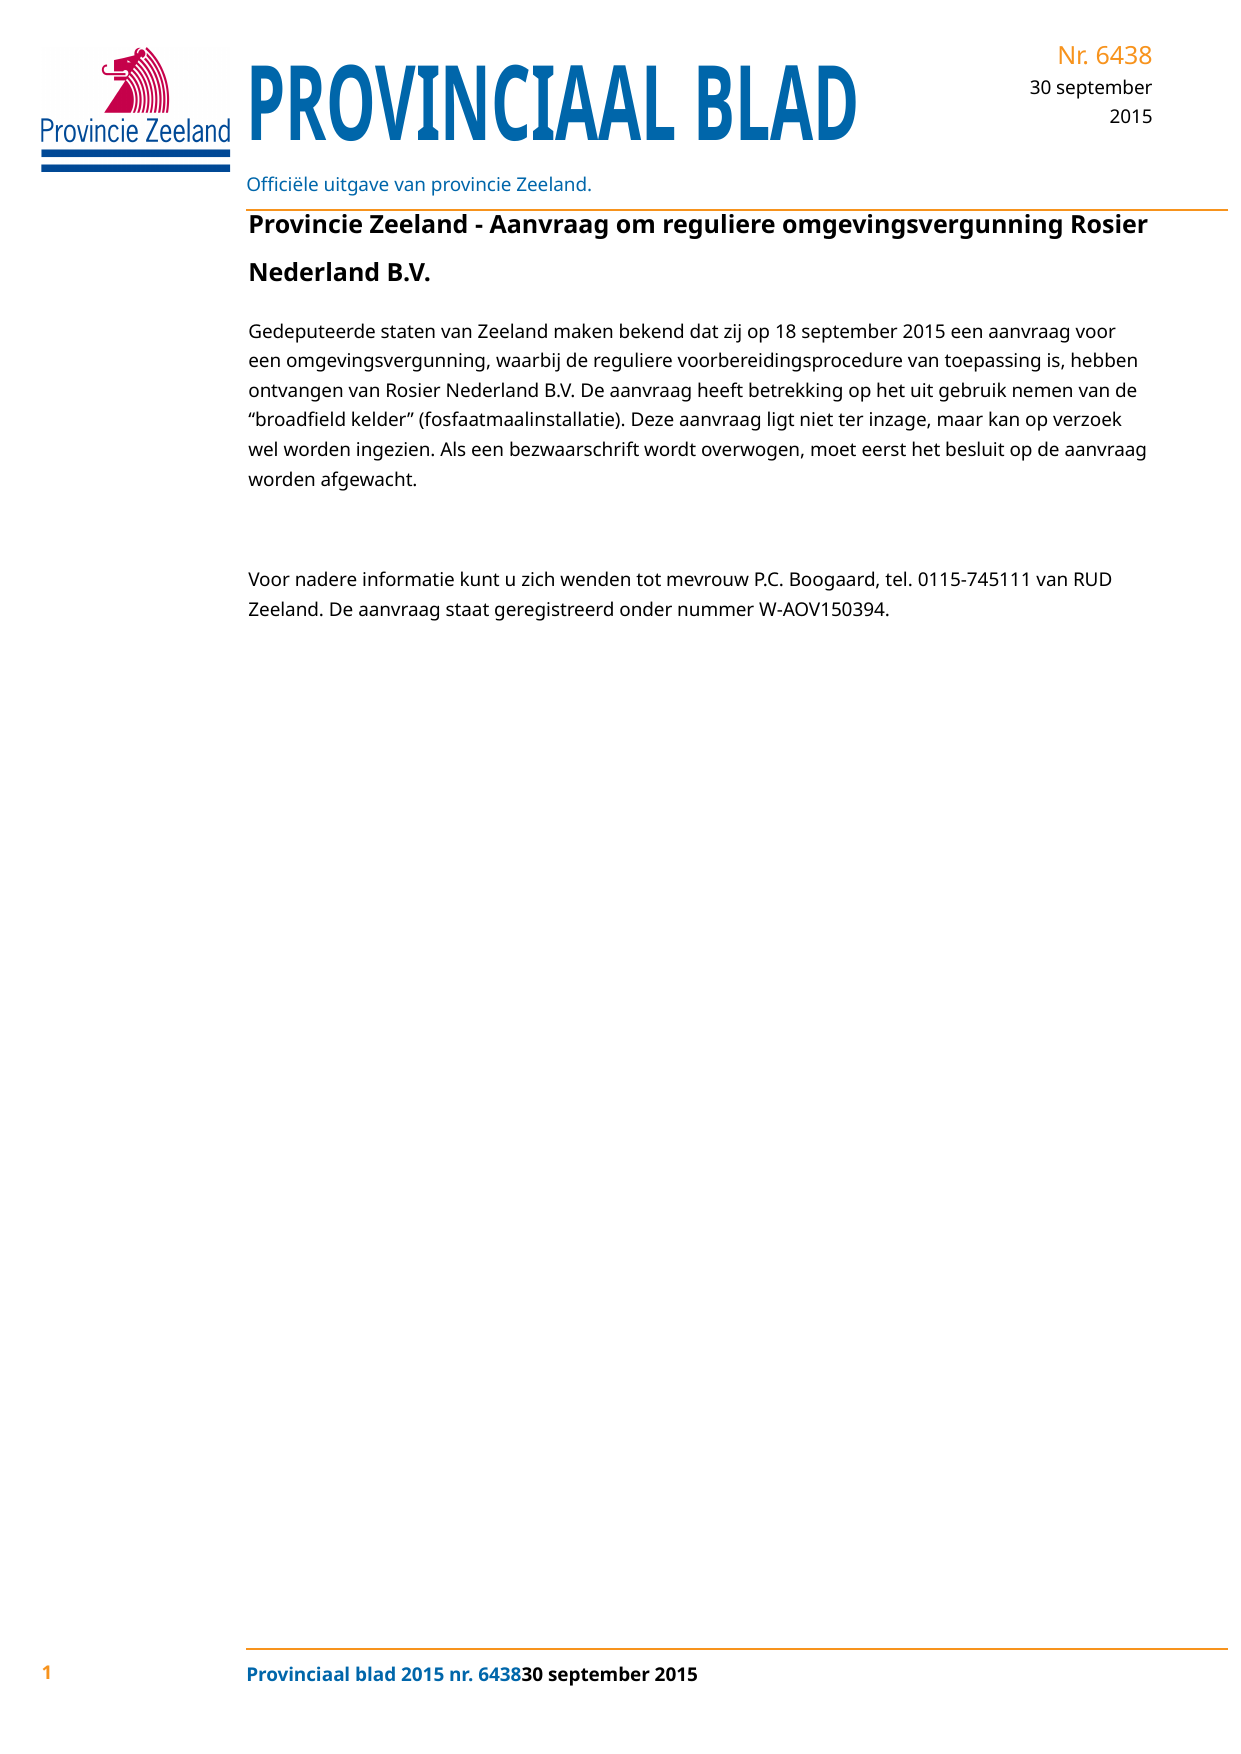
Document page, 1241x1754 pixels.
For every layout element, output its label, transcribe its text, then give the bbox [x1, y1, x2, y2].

text Voor nadere informatie kunt u zich wenden tot mevrouw P.C. Boogaard, tel. 0115-745111 van RUD Zeeland. De aanvraag staat geregistreerd onder nummer W-AOV150394. [248, 567, 1152, 622]
text Gedeputeerde staten van Zeeland maken bekend dat zij op 18 september 2015 een aanvraag voor een omgevingsvergunning, waarbij de reguliere voorbereidingsprocedure van toepassing is, hebben ontvangen van Rosier Nederland B.V. De aanvraag heeft betrekking op het uit gebruik nemen van de “broadfield kelder” (fosfaatmaalinstallatie). Deze aanvraag ligt niet ter inzage, maar kan op verzoek wel worden ingezien. Als een bezwaarschrift wordt overwogen, moet eerst het besluit op de aanvraag worden afgewacht. [248, 318, 1152, 492]
picture [41, 47, 231, 172]
text Provincie Zeeland - Aanvraag om reguliere omgevingsvergunning Rosier Nederland B.V. [248, 211, 1152, 288]
